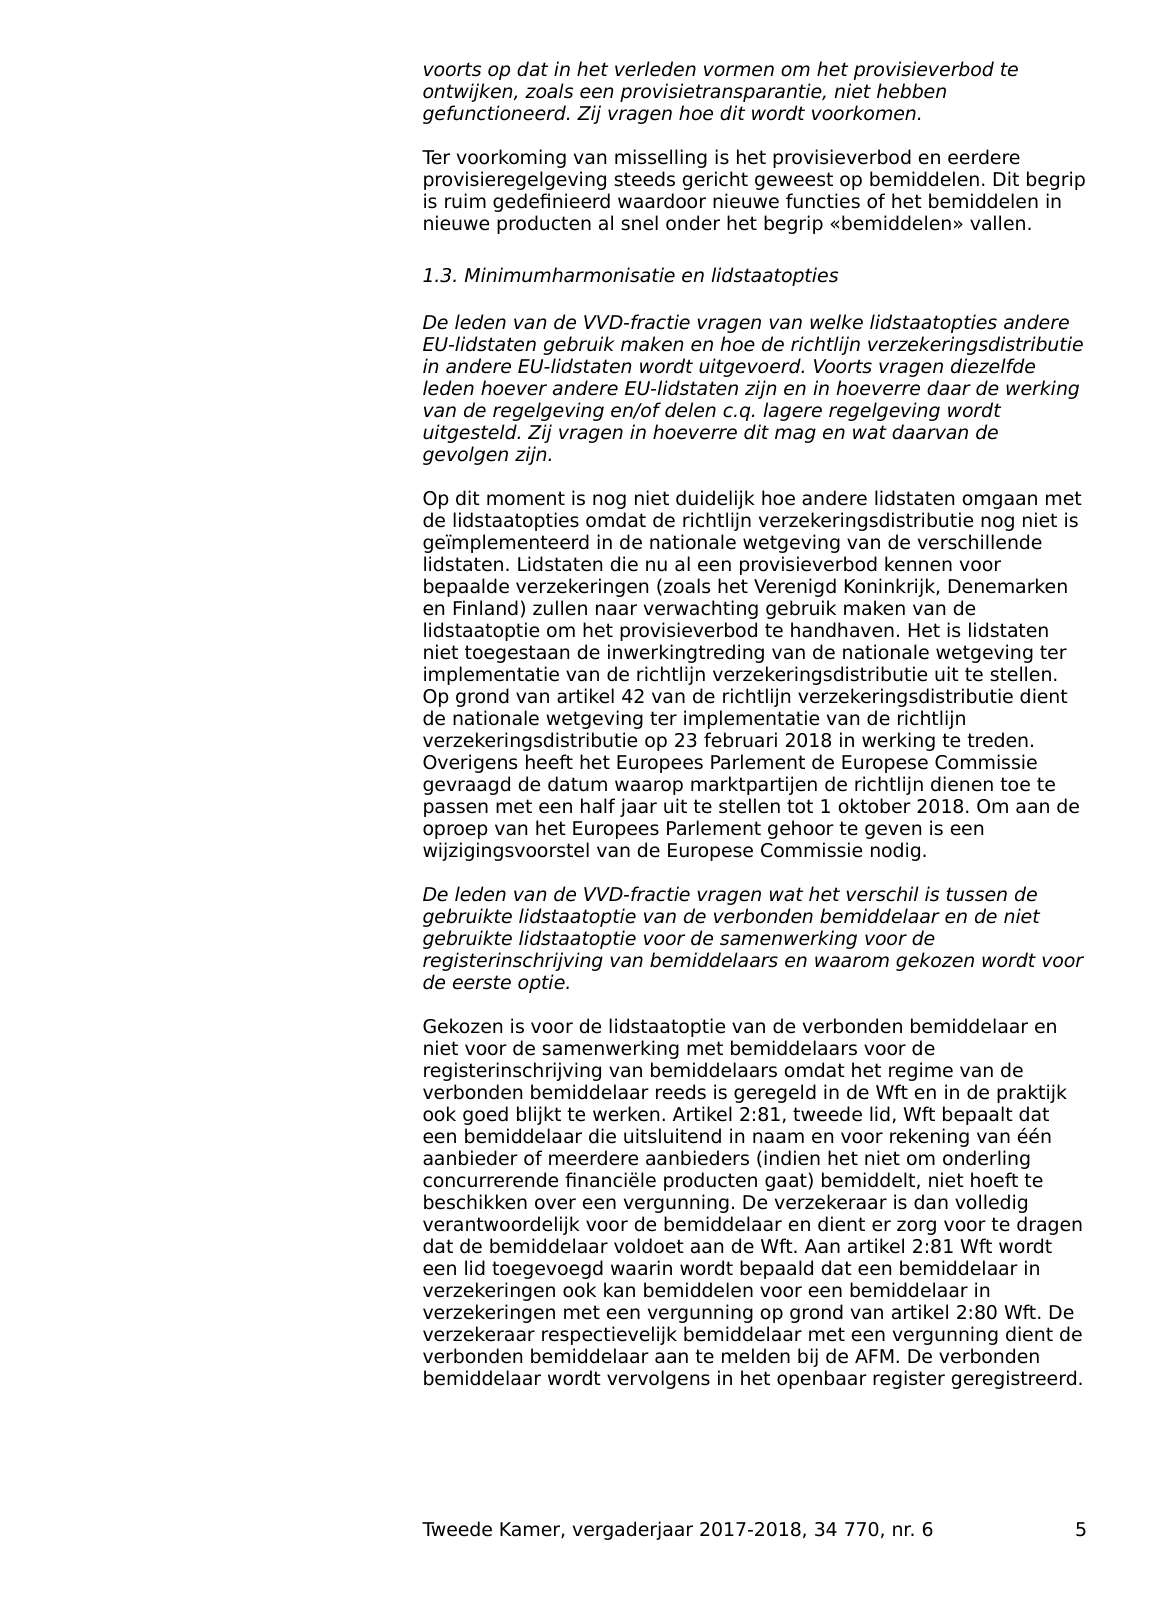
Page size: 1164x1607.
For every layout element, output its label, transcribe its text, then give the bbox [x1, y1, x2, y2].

text Gekozen is voor de lidstaatoptie van de verbonden bemiddelaar en niet voor de samenwerking met bemiddelaars voor de registerinschrijving van bemiddelaars omdat het regime van de verbonden bemiddelaar reeds is geregeld in de Wft en in de praktijk ook goed blijkt te werken. Artikel 2:81, tweede lid, Wft bepaalt dat een bemiddelaar die uitsluitend in naam en voor rekening van één aanbieder of meerdere aanbieders (indien het niet om onderling concurrerende financiële producten gaat) bemiddelt, niet hoeft te beschikken over een vergunning. De verzekeraar is dan volledig verantwoordelijk voor de bemiddelaar en dient er zorg voor te dragen dat de bemiddelaar voldoet aan de Wft. Aan artikel 2:81 Wft wordt een lid toegevoegd waarin wordt bepaald dat een bemiddelaar in verzekeringen ook kan bemiddelen voor een bemiddelaar in verzekeringen met een vergunning op grond van artikel 2:80 Wft. De verzekeraar respectievelijk bemiddelaar met een vergunning dient de verbonden bemiddelaar aan te melden bij de AFM. De verbonden bemiddelaar wordt vervolgens in het openbaar register geregistreerd. [422, 1016, 1087, 1390]
text Ter voorkoming van misselling is het provisieverbod en eerdere provisieregelgeving steeds gericht geweest op bemiddelen. Dit begrip is ruim gedefinieerd waardoor nieuwe functies of het bemiddelen in nieuwe producten al snel onder het begrip «bemiddelen» vallen. [422, 147, 1087, 235]
subtitle 1.3. Minimumharmonisatie en lidstaatopties [422, 265, 1087, 287]
text Op dit moment is nog niet duidelijk hoe andere lidstaten omgaan met de lidstaatopties omdat de richtlijn verzekeringsdistributie nog niet is geïmplementeerd in de nationale wetgeving van de verschillende lidstaten. Lidstaten die nu al een provisieverbod kennen voor bepaalde verzekeringen (zoals het Verenigd Koninkrijk, Denemarken en Finland) zullen naar verwachting gebruik maken van de lidstaatoptie om het provisieverbod te handhaven. Het is lidstaten niet toegestaan de inwerkingtreding van de nationale wetgeving ter implementatie van de richtlijn verzekeringsdistributie uit te stellen. Op grond van artikel 42 van de richtlijn verzekeringsdistributie dient de nationale wetgeving ter implementatie van de richtlijn verzekeringsdistributie op 23 februari 2018 in werking te treden. Overigens heeft het Europees Parlement de Europese Commissie gevraagd de datum waarop marktpartijen de richtlijn dienen toe te passen met een half jaar uit te stellen tot 1 oktober 2018. Om aan de oproep van het Europees Parlement gehoor te geven is een wijzigingsvoorstel van de Europese Commissie nodig. [422, 488, 1087, 862]
text De leden van de VVD-fractie vragen van welke lidstaatopties andere EU-lidstaten gebruik maken en hoe de richtlijn verzekeringsdistributie in andere EU-lidstaten wordt uitgevoerd. Voorts vragen diezelfde leden hoever andere EU-lidstaten zijn en in hoeverre daar de werking van de regelgeving en/of delen c.q. lagere regelgeving wordt uitgesteld. Zij vragen in hoeverre dit mag en wat daarvan de gevolgen zijn. [422, 312, 1087, 466]
text voorts op dat in het verleden vormen om het provisieverbod te ontwijken, zoals een provisietransparantie, niet hebben gefunctioneerd. Zij vragen hoe dit wordt voorkomen. [422, 59, 1087, 125]
text De leden van de VVD-fractie vragen wat het verschil is tussen de gebruikte lidstaatoptie van de verbonden bemiddelaar en de niet gebruikte lidstaatoptie voor de samenwerking voor de registerinschrijving van bemiddelaars en waarom gekozen wordt voor de eerste optie. [422, 884, 1087, 994]
